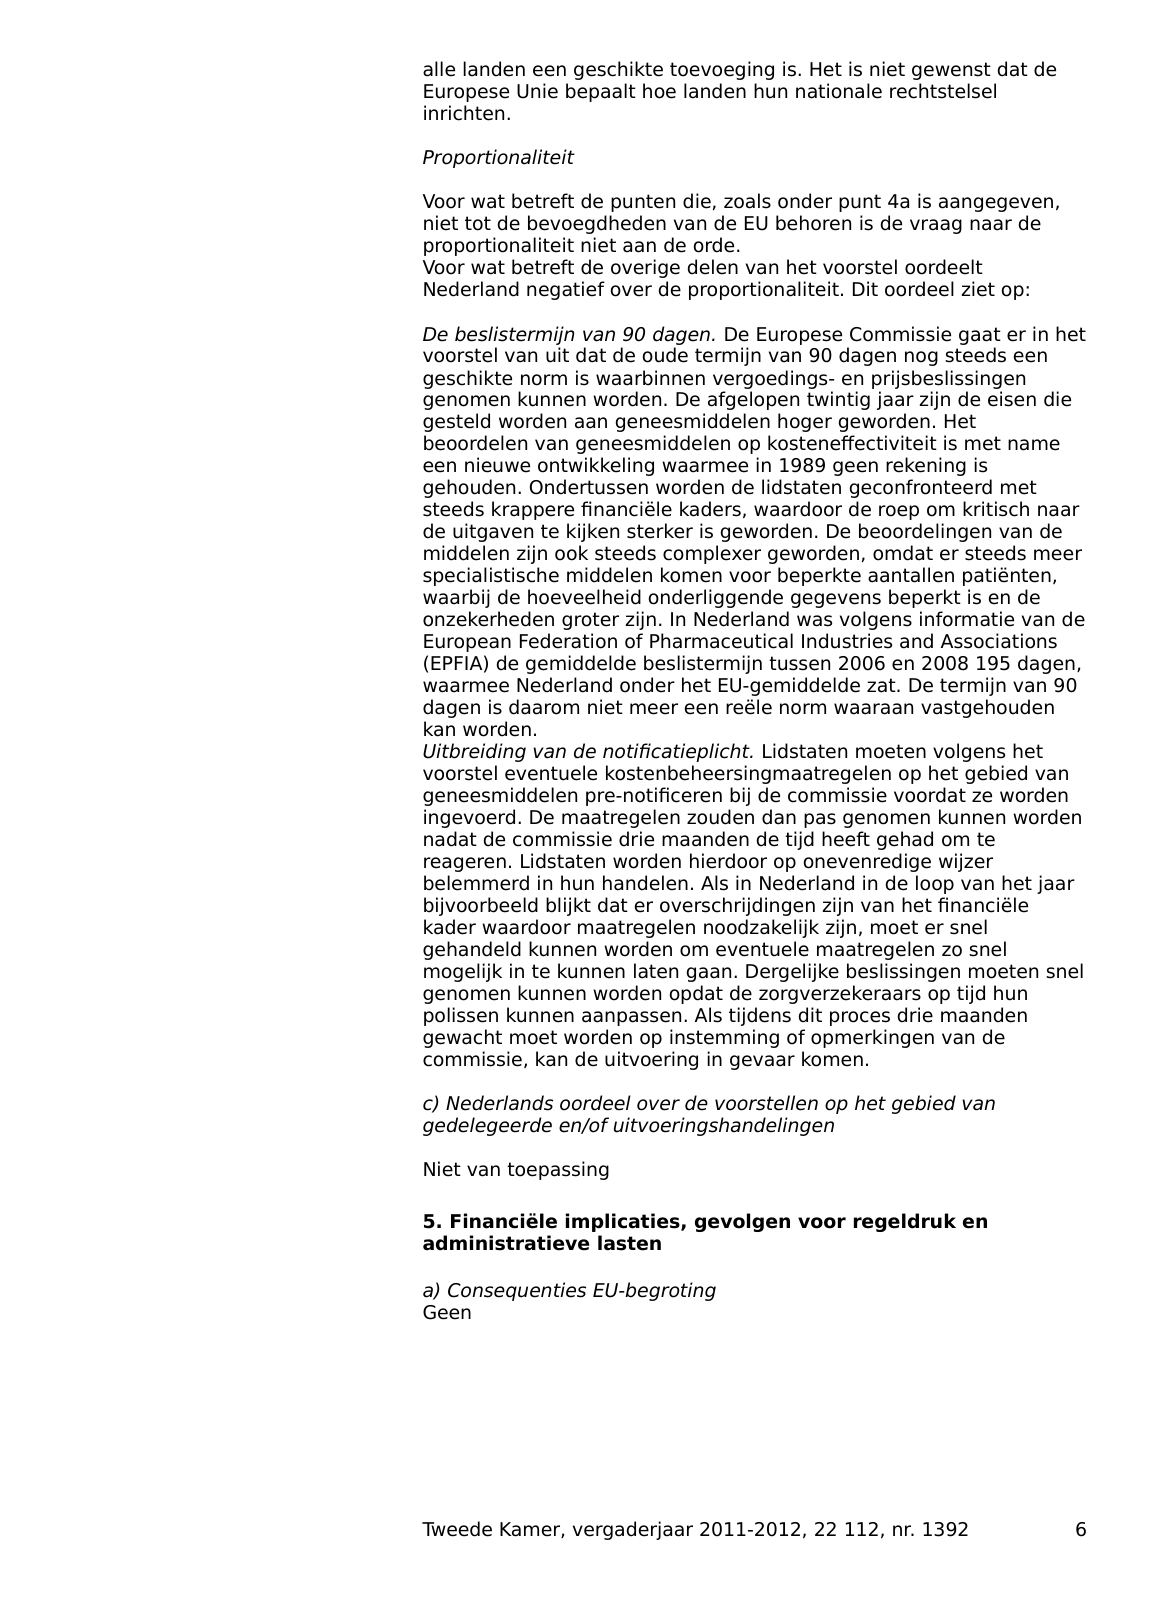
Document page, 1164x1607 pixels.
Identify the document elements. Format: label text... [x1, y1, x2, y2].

text Voor wat betreft de overige delen van het voorstel oordeelt Nederland negatief over de proportionaliteit. Dit oordeel ziet op: [422, 257, 1087, 301]
text Niet van toepassing [422, 1159, 1087, 1181]
subtitle 5. Financiële implicaties, gevolgen voor regeldruk en administratieve lasten [422, 1211, 1087, 1255]
text alle landen een geschikte toevoeging is. Het is niet gewenst dat de Europese Unie bepaalt hoe landen hun nationale rechtstelsel inrichten. [422, 59, 1087, 125]
subtitle Proportionaliteit [422, 147, 1087, 169]
text Uitbreiding van de notificatieplicht. Lidstaten moeten volgens het voorstel eventuele kostenbeheersingmaatregelen op het gebied van geneesmiddelen pre-notificeren bij de commissie voordat ze worden ingevoerd. De maatregelen zouden dan pas genomen kunnen worden nadat de commissie drie maanden de tijd heeft gehad om te reageren. Lidstaten worden hierdoor op onevenredige wijzer belemmerd in hun handelen. Als in Nederland in de loop van het jaar bijvoorbeeld blijkt dat er overschrijdingen zijn van het financiële kader waardoor maatregelen noodzakelijk zijn, moet er snel gehandeld kunnen worden om eventuele maatregelen zo snel mogelijk in te kunnen laten gaan. Dergelijke beslissingen moeten snel genomen kunnen worden opdat de zorgverzekeraars op tijd hun polissen kunnen aanpassen. Als tijdens dit proces drie maanden gewacht moet worden op instemming of opmerkingen van de commissie, kan de uitvoering in gevaar komen. [422, 741, 1087, 1071]
subtitle a) Consequenties EU-begroting [422, 1280, 1087, 1302]
text De beslistermijn van 90 dagen. De Europese Commissie gaat er in het voorstel van uit dat de oude termijn van 90 dagen nog steeds een geschikte norm is waarbinnen vergoedings- en prijsbeslissingen genomen kunnen worden. De afgelopen twintig jaar zijn de eisen die gesteld worden aan geneesmiddelen hoger geworden. Het beoordelen van geneesmiddelen op kosteneffectiviteit is met name een nieuwe ontwikkeling waarmee in 1989 geen rekening is gehouden. Ondertussen worden de lidstaten geconfronteerd met steeds krappere financiële kaders, waardoor de roep om kritisch naar de uitgaven te kijken sterker is geworden. De beoordelingen van de middelen zijn ook steeds complexer geworden, omdat er steeds meer specialistische middelen komen voor beperkte aantallen patiënten, waarbij de hoeveelheid onderliggende gegevens beperkt is en de onzekerheden groter zijn. In Nederland was volgens informatie van de European Federation of Pharmaceutical Industries and Associations (EPFIA) de gemiddelde beslistermijn tussen 2006 en 2008 195 dagen, waarmee Nederland onder het EU-gemiddelde zat. De termijn van 90 dagen is daarom niet meer een reële norm waaraan vastgehouden kan worden. [422, 323, 1087, 741]
text Geen [422, 1302, 1087, 1324]
subtitle c) Nederlands oordeel over de voorstellen op het gebied van gedelegeerde en/of uitvoeringshandelingen [422, 1093, 1087, 1137]
text Voor wat betreft de punten die, zoals onder punt 4a is aangegeven, niet tot de bevoegdheden van de EU behoren is de vraag naar de proportionaliteit niet aan de orde. [422, 191, 1087, 257]
